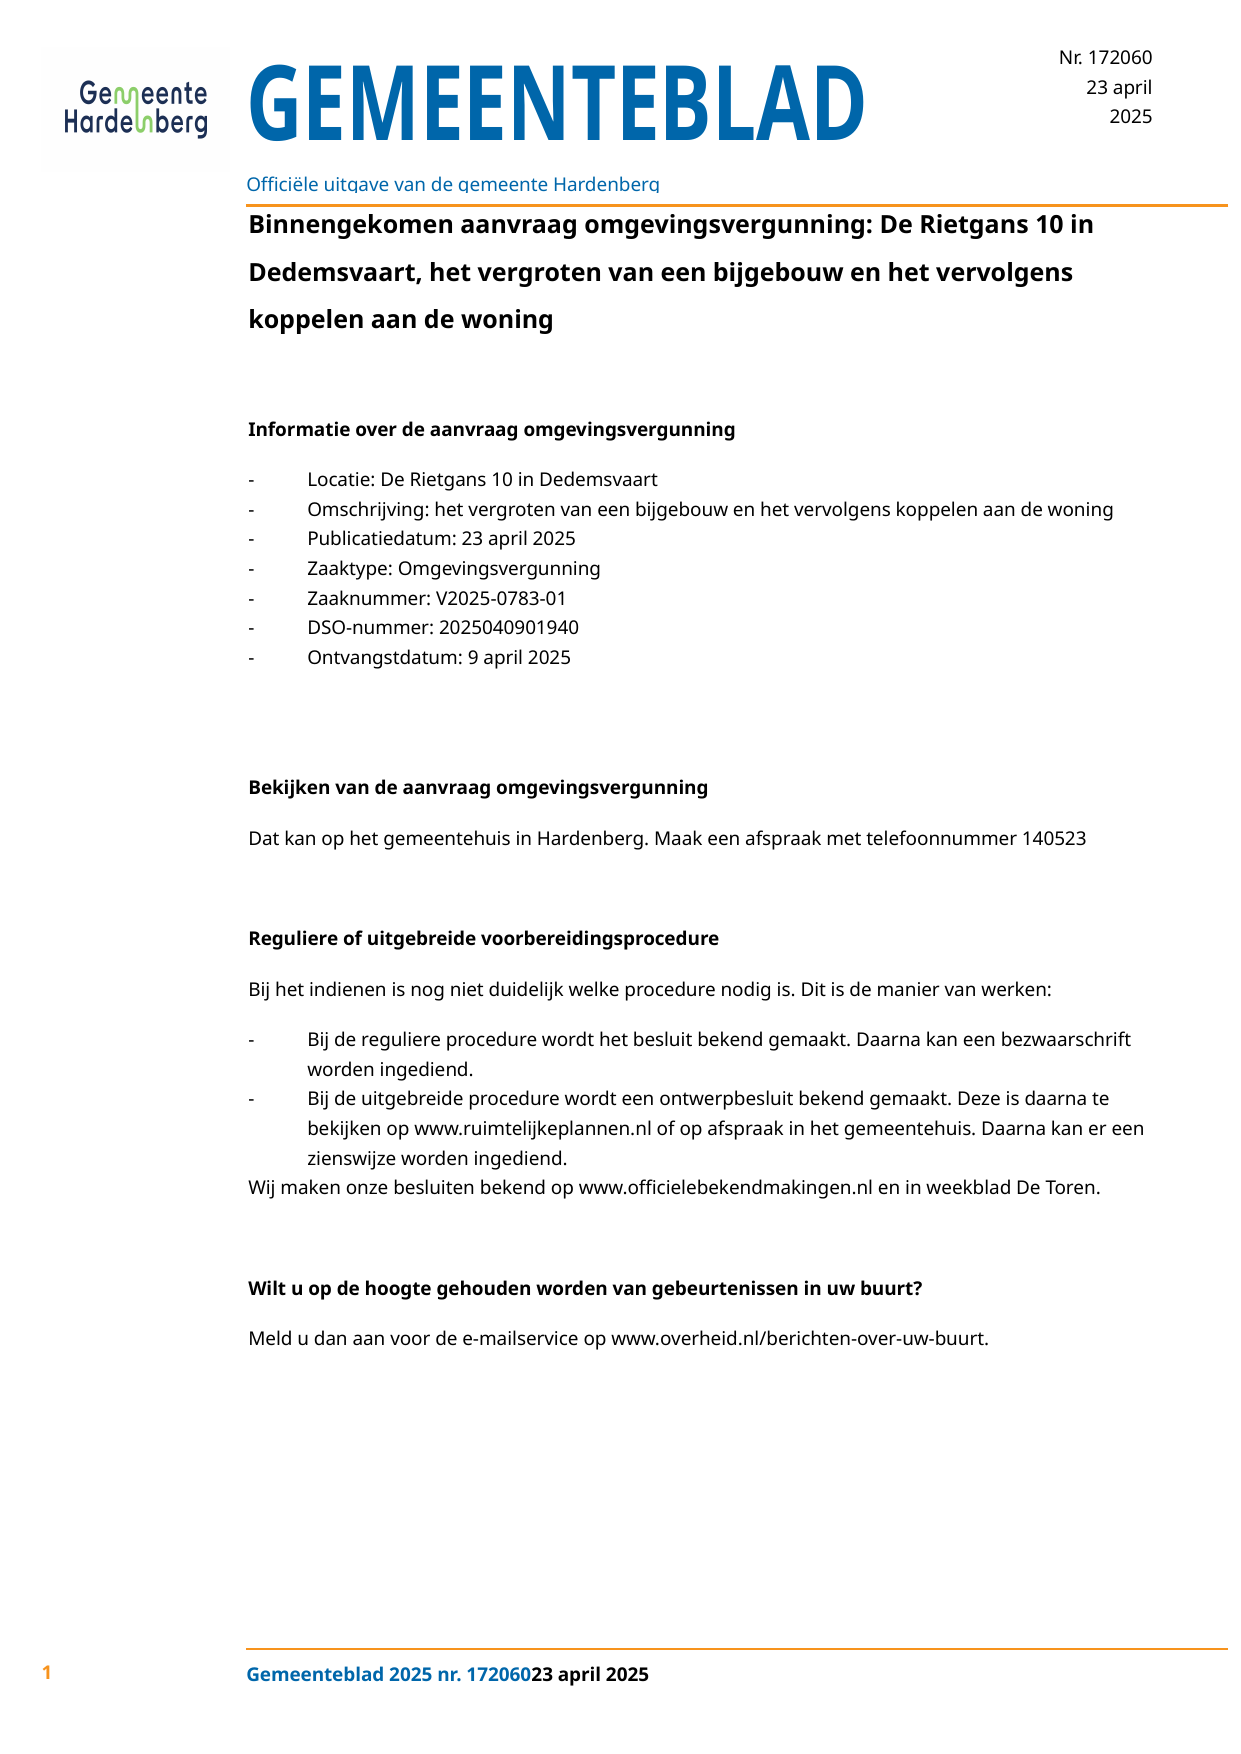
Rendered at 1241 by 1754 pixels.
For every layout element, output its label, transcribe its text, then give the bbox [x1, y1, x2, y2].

list DSO-nummer: 2025040901940 [248, 614, 1152, 640]
text Reguliere of uitgebreide voorbereidingsprocedure [248, 926, 1152, 951]
text Wilt u op de hoogte gehouden worden van gebeurtenissen in uw buurt? [248, 1275, 1152, 1301]
list Zaaknummer: V2025-0783-01 [248, 585, 1152, 610]
list Omschrijving: het vergroten van een bijgebouw en het vervolgens koppelen aan de woning [248, 496, 1152, 522]
text Wij maken onze besluiten bekend op www.officielebekendmakingen.nl en in weekblad De Toren. [248, 1174, 1152, 1200]
text Meld u dan aan voor de e-mailservice op www.overheid.nl/berichten-over-uw-buurt. [248, 1326, 1152, 1351]
text Informatie over de aanvraag omgevingsvergunning [248, 416, 1152, 442]
list Bij de reguliere procedure wordt het besluit bekend gemaakt. Daarna kan een bezwaarschrift worden ingediend. [248, 1026, 1152, 1082]
list Ontvangstdatum: 9 april 2025 [248, 644, 1152, 669]
list Locatie: De Rietgans 10 in Dedemsvaart [248, 466, 1152, 492]
text Bekijken van de aanvraag omgevingsvergunning [248, 774, 1152, 800]
list Zaaktype: Omgevingsvergunning [248, 555, 1152, 581]
list Publicatiedatum: 23 april 2025 [248, 526, 1152, 551]
list Bij de uitgebreide procedure wordt een ontwerpbesluit bekend gemaakt. Deze is daarna te bekijken op www.ruimtelijkeplannen.nl of op afspraak in het gemeentehuis. Daarna kan er een zienswijze worden ingediend. [248, 1086, 1152, 1170]
picture [41, 47, 231, 172]
text Binnengekomen aanvraag omgevingsvergunning: De Rietgans 10 in Dedemsvaart, het vergroten van een bijgebouw en het vervolgens koppelen aan de woning [248, 207, 1152, 336]
text Bij het indienen is nog niet duidelijk welke procedure nodig is. Dit is de manier van werken: [248, 976, 1152, 1002]
text Dat kan op het gemeentehuis in Hardenberg. Maak een afspraak met telefoonnummer 140523 [248, 825, 1152, 850]
